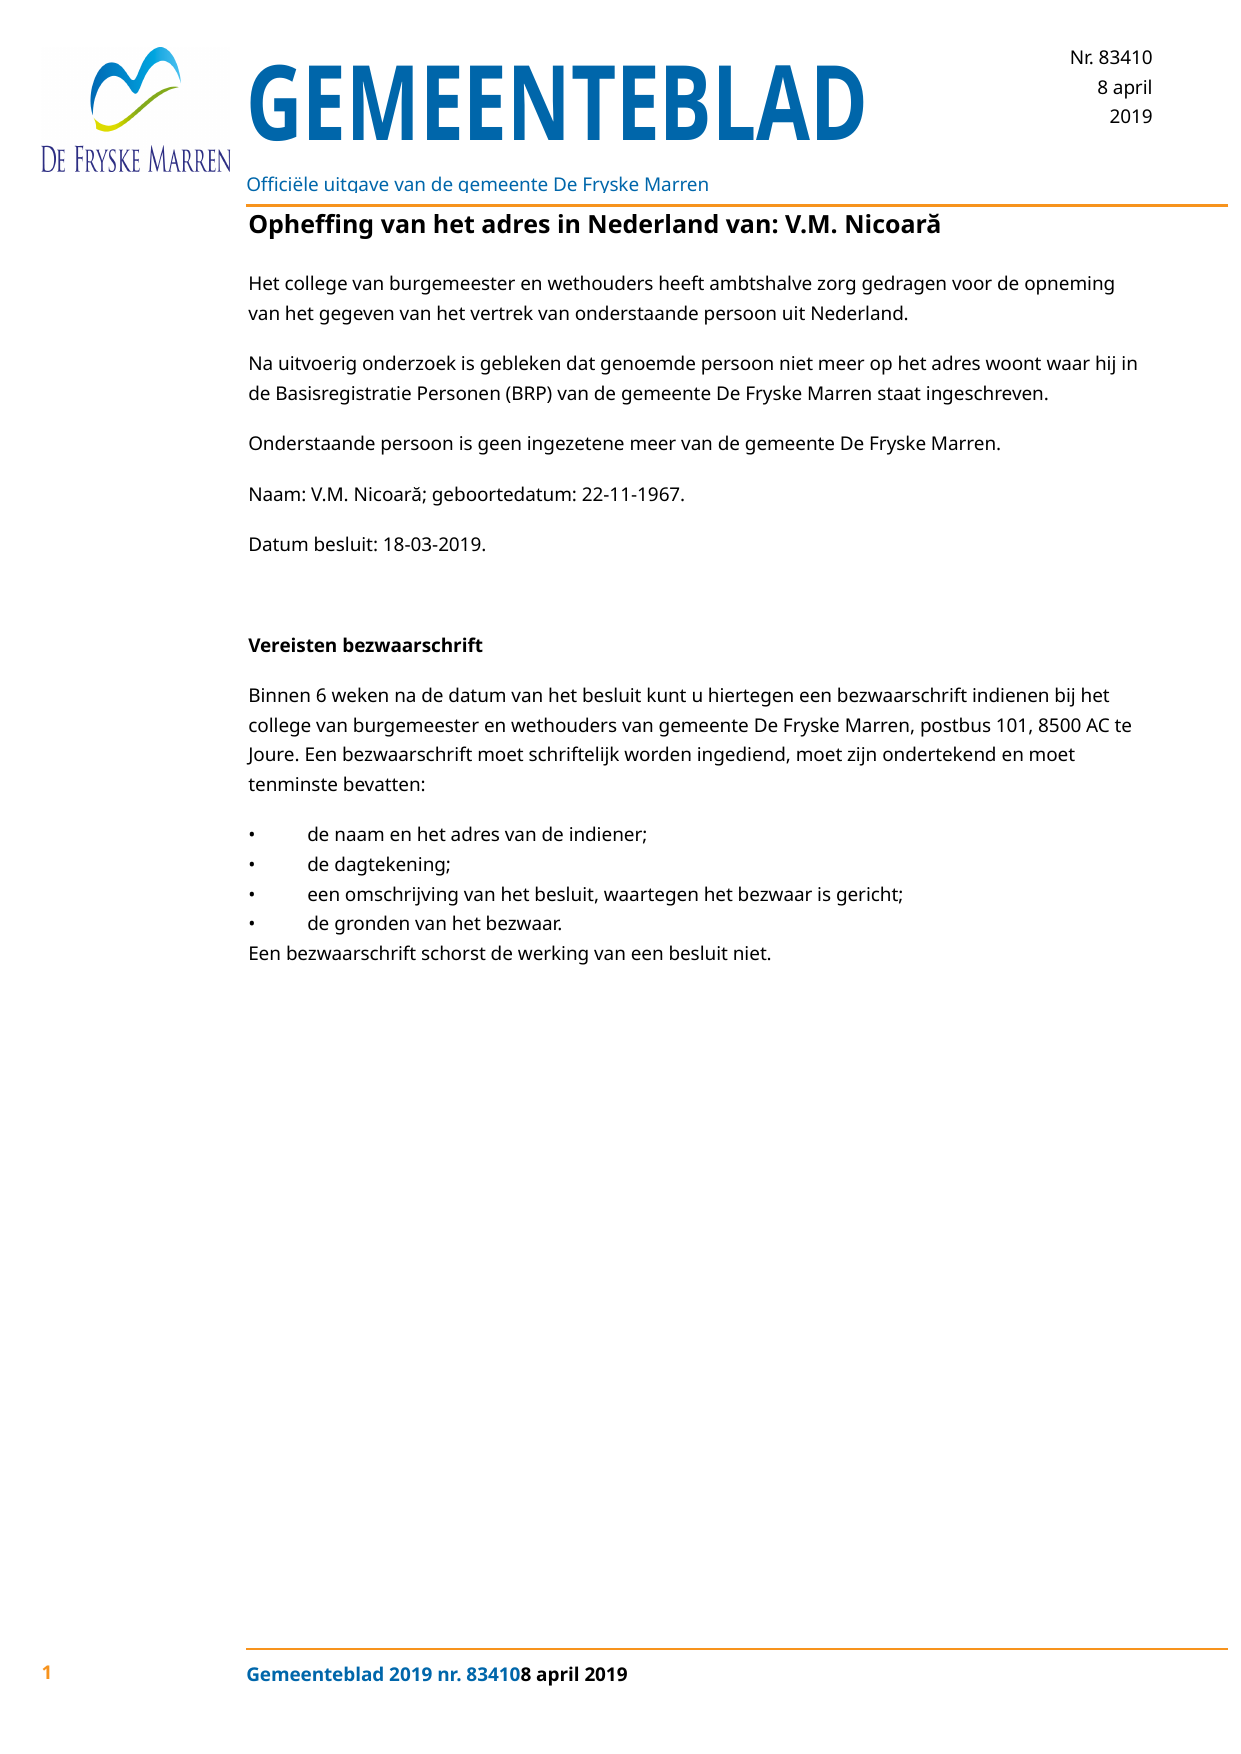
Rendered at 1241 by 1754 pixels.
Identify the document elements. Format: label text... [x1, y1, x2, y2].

list de naam en het adres van de indiener; [248, 822, 1152, 847]
text Opheffing van het adres in Nederland van: V.M. Nicoară [248, 207, 1152, 241]
text Naam: V.M. Nicoară; geboortedatum: 22-11-1967. [248, 481, 1152, 506]
list de dagtekening; [248, 851, 1152, 877]
picture [41, 47, 231, 172]
text Het college van burgemeester en wethouders heeft ambtshalve zorg gedragen voor de opneming van het gegeven van het vertrek van onderstaande persoon uit Nederland. [248, 270, 1152, 326]
text Datum besluit: 18-03-2019. [248, 531, 1152, 557]
text Na uitvoerig onderzoek is gebleken dat genoemde persoon niet meer op het adres woont waar hij in de Basisregistratie Personen (BRP) van de gemeente De Fryske Marren staat ingeschreven. [248, 350, 1152, 406]
text Een bezwaarschrift schorst de werking van een besluit niet. [248, 940, 1152, 966]
list de gronden van het bezwaar. [248, 910, 1152, 936]
text Onderstaande persoon is geen ingezetene meer van de gemeente De Fryske Marren. [248, 430, 1152, 456]
text Binnen 6 weken na de datum van het besluit kunt u hiertegen een bezwaarschrift indienen bij het college van burgemeester en wethouders van gemeente De Fryske Marren, postbus 101, 8500 AC te Joure. Een bezwaarschrift moet schriftelijk worden ingediend, moet zijn ondertekend en moet tenminste bevatten: [248, 682, 1152, 797]
list een omschrijving van het besluit, waartegen het bezwaar is gericht; [248, 881, 1152, 906]
text Vereisten bezwaarschrift [248, 632, 1152, 658]
